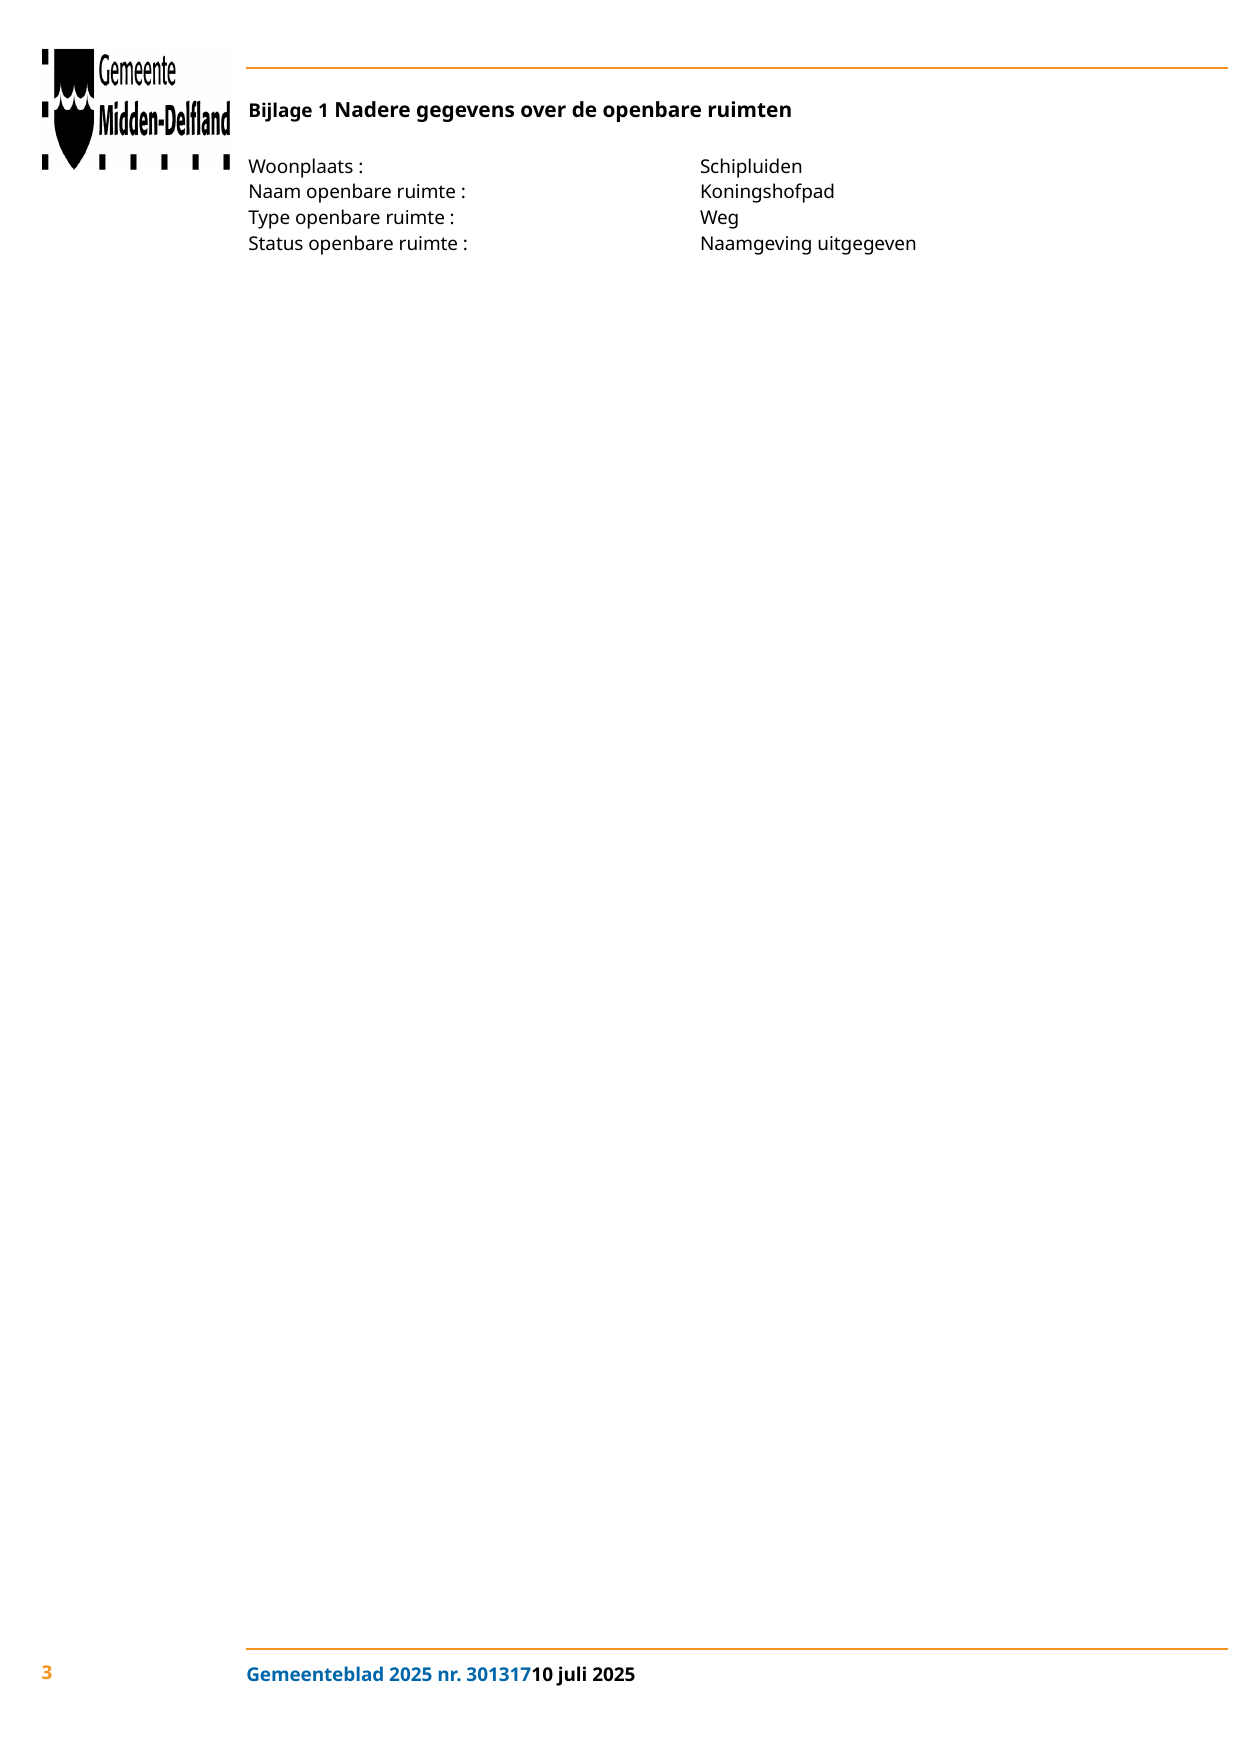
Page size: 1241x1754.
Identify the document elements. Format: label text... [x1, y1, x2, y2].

table_cell Weg [700, 205, 1152, 230]
picture [41, 47, 231, 172]
table_cell Status openbare ruimte : [248, 230, 700, 256]
table_cell Naamgeving uitgegeven [700, 230, 1152, 256]
text Bijlage 1 Nadere gegevens over de openbare ruimten [248, 95, 1152, 123]
table_cell Naam openbare ruimte : [248, 179, 700, 204]
table_cell Koningshofpad [700, 179, 1152, 204]
table_cell Type openbare ruimte : [248, 205, 700, 230]
table_header Woonplaats : [248, 153, 700, 179]
table_header Schipluiden [700, 153, 1152, 179]
